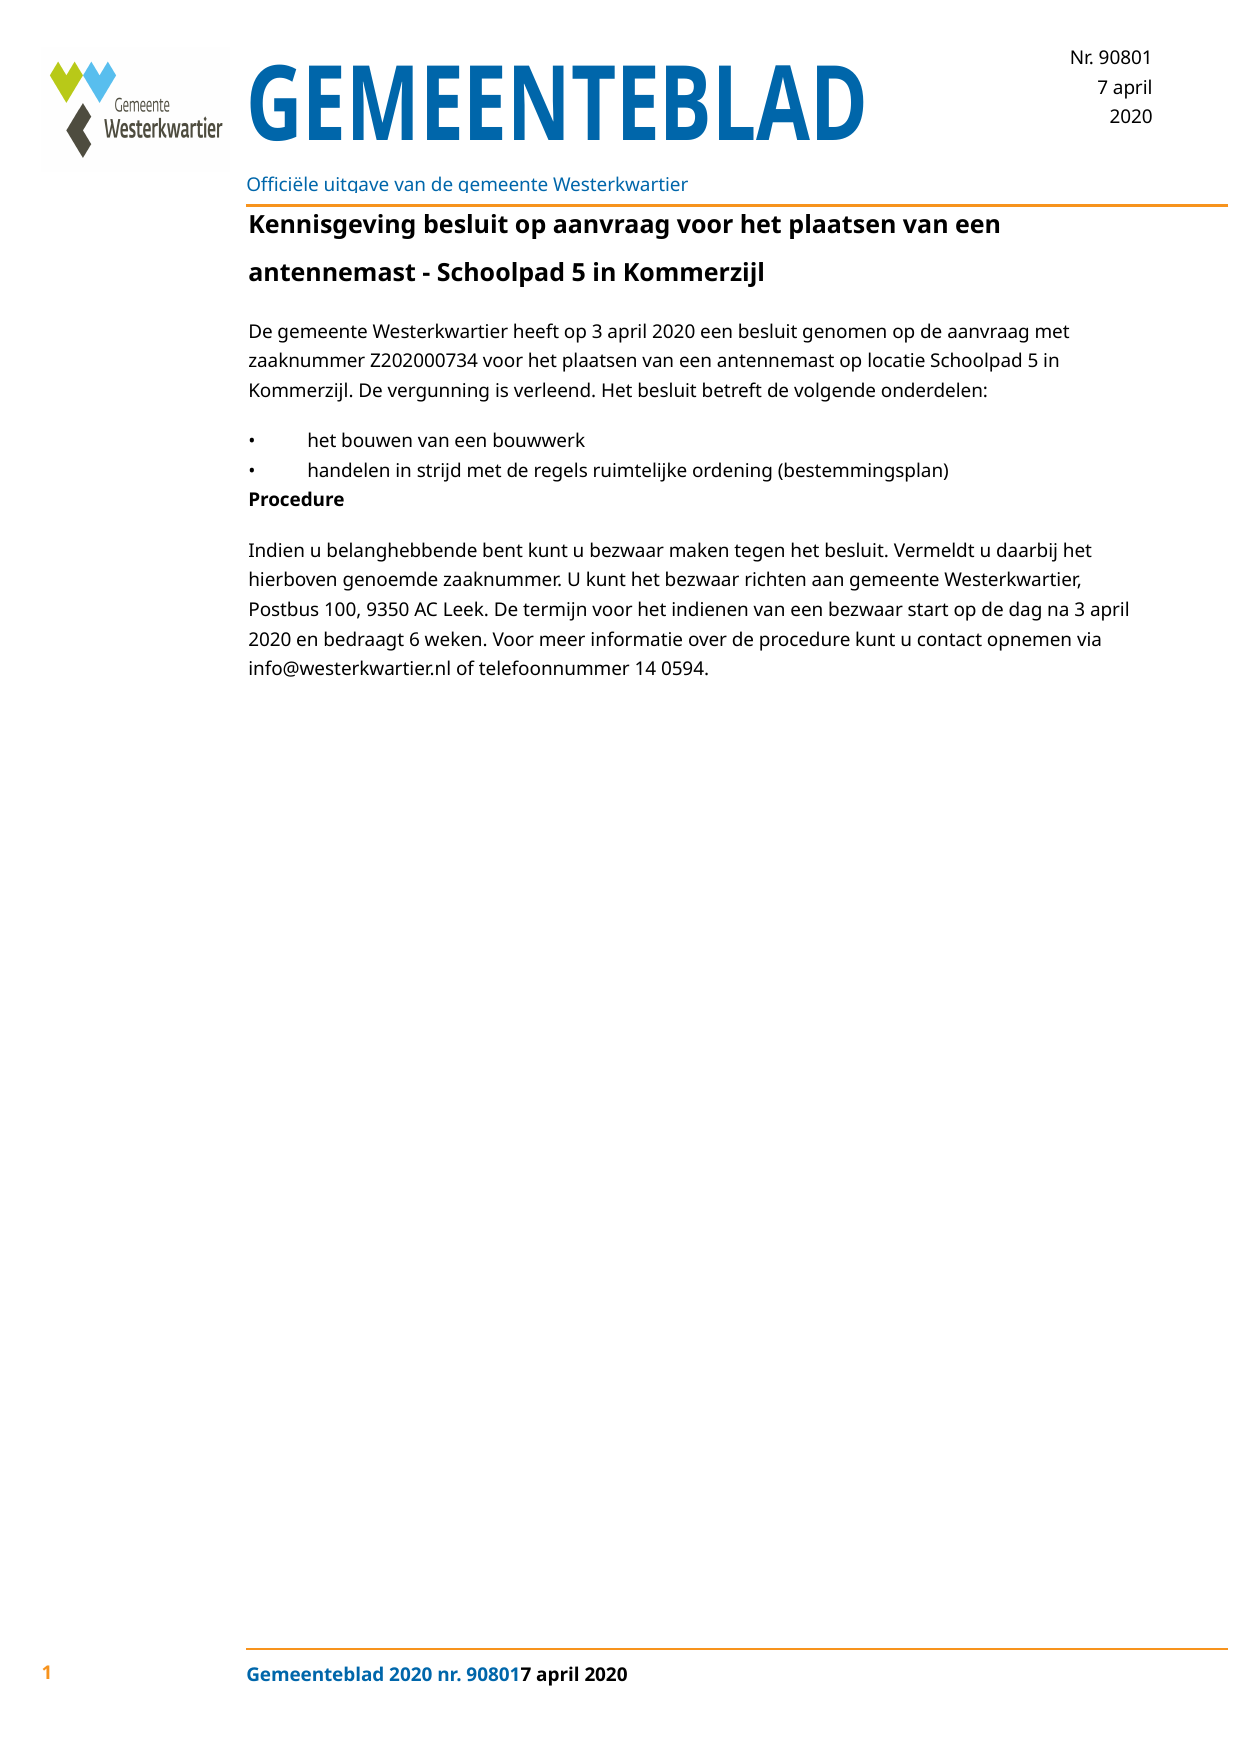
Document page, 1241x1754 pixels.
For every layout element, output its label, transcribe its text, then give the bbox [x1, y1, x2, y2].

text Indien u belanghebbende bent kunt u bezwaar maken tegen het besluit. Vermeldt u daarbij het hierboven genoemde zaaknummer. U kunt het bezwaar richten aan gemeente Westerkwartier, Postbus 100, 9350 AC Leek. De termijn voor het indienen van een bezwaar start op de dag na 3 april 2020 en bedraagt 6 weken. Voor meer informatie over de procedure kunt u contact opnemen via info@westerkwartier.nl of telefoonnummer 14 0594. [248, 537, 1152, 681]
picture [41, 47, 231, 172]
list het bouwen van een bouwwerk [248, 427, 1152, 453]
list handelen in strijd met de regels ruimtelijke ordening (bestemmingsplan) [248, 457, 1152, 483]
text De gemeente Westerkwartier heeft op 3 april 2020 een besluit genomen op de aanvraag met zaaknummer Z202000734 voor het plaatsen van een antennemast op locatie Schoolpad 5 in Kommerzijl. De vergunning is verleend. Het besluit betreft de volgende onderdelen: [248, 318, 1152, 403]
text Kennisgeving besluit op aanvraag voor het plaatsen van een antennemast - Schoolpad 5 in Kommerzijl [248, 207, 1152, 288]
text Procedure [248, 487, 1152, 512]
